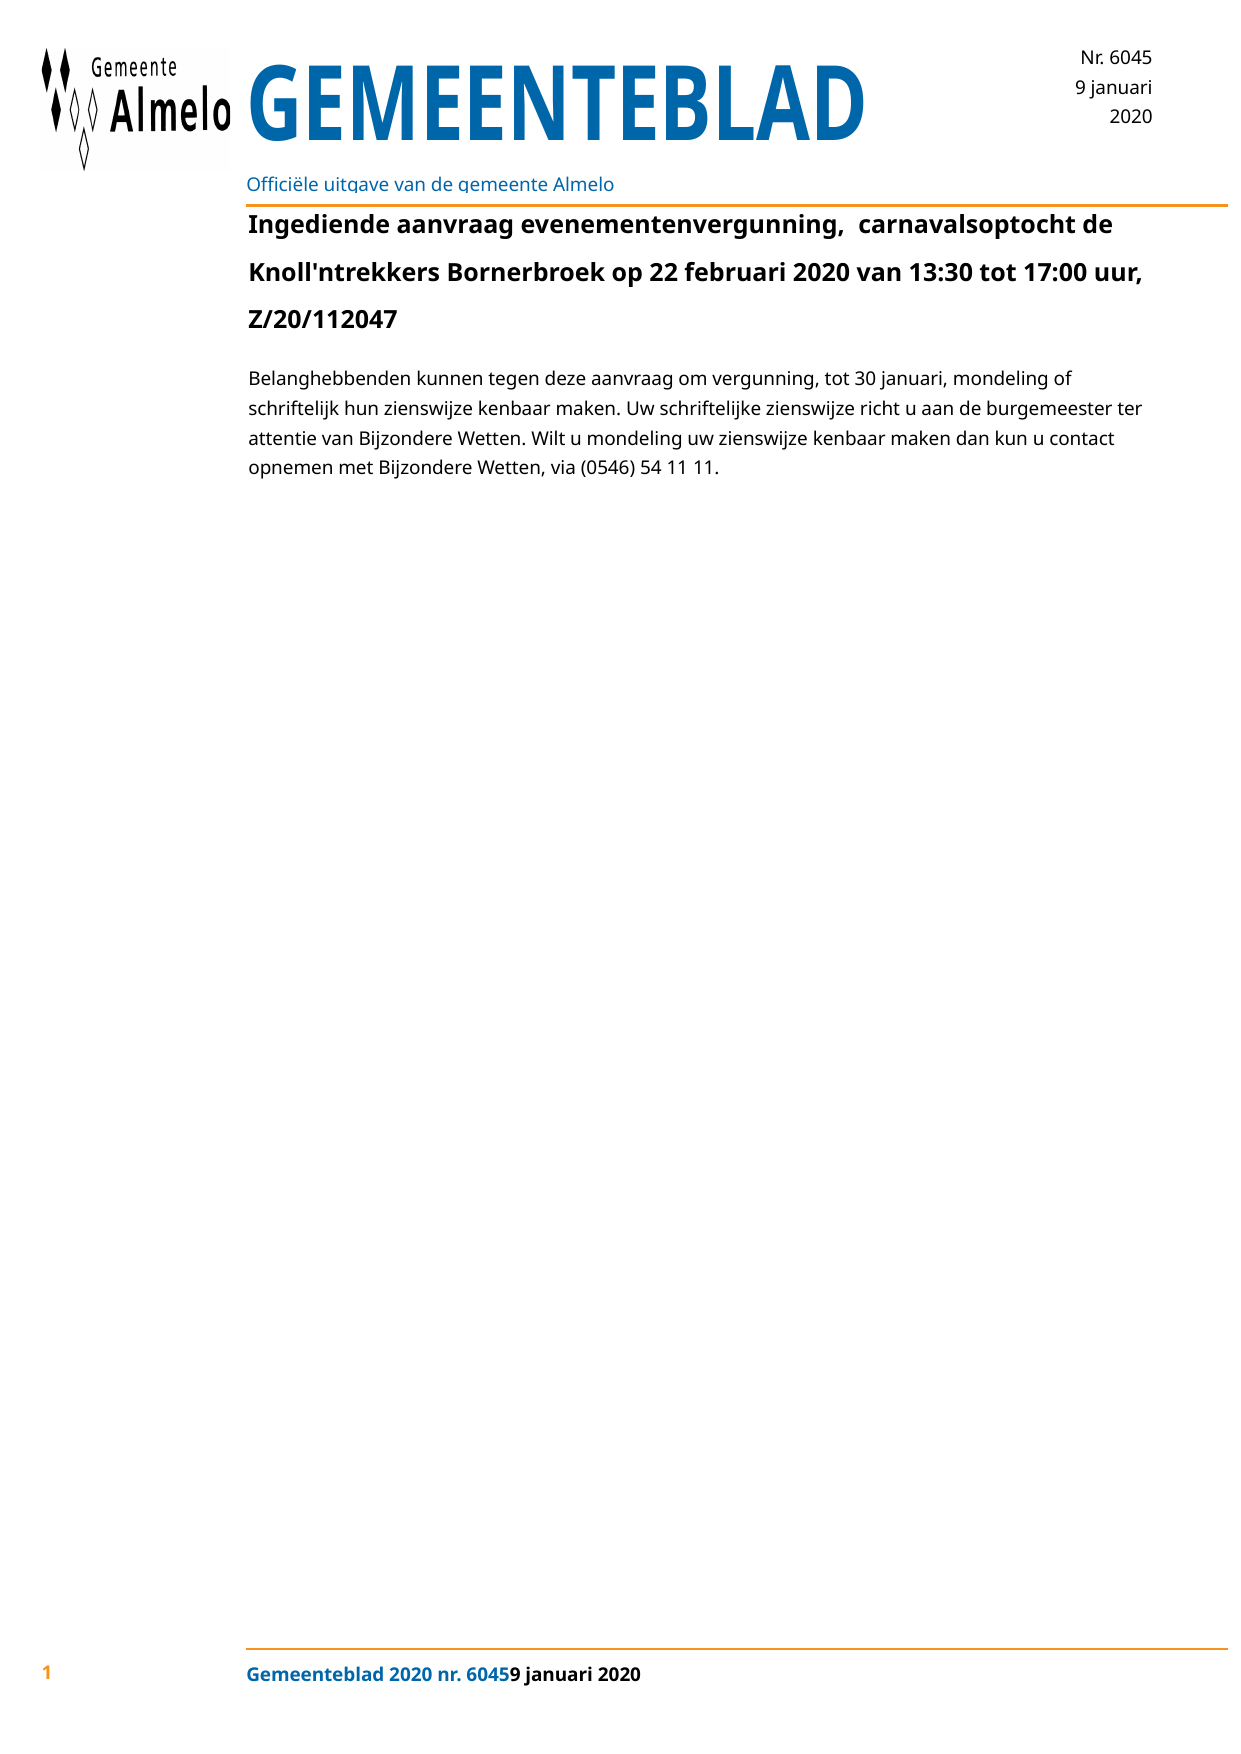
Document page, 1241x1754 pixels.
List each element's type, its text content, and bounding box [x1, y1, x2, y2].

text Belanghebbenden kunnen tegen deze aanvraag om vergunning, tot 30 januari, mondeling of schriftelijk hun zienswijze kenbaar maken. Uw schriftelijke zienswijze richt u aan de burgemeester ter attentie van Bijzondere Wetten. Wilt u mondeling uw zienswijze kenbaar maken dan kun u contact opnemen met Bijzondere Wetten, via (0546) 54 11 11. [248, 366, 1152, 480]
picture [41, 47, 231, 172]
text Ingediende aanvraag evenementenvergunning, carnavalsoptocht de Knoll'ntrekkers Bornerbroek op 22 februari 2020 van 13:30 tot 17:00 uur, Z/20/112047 [248, 207, 1152, 336]
